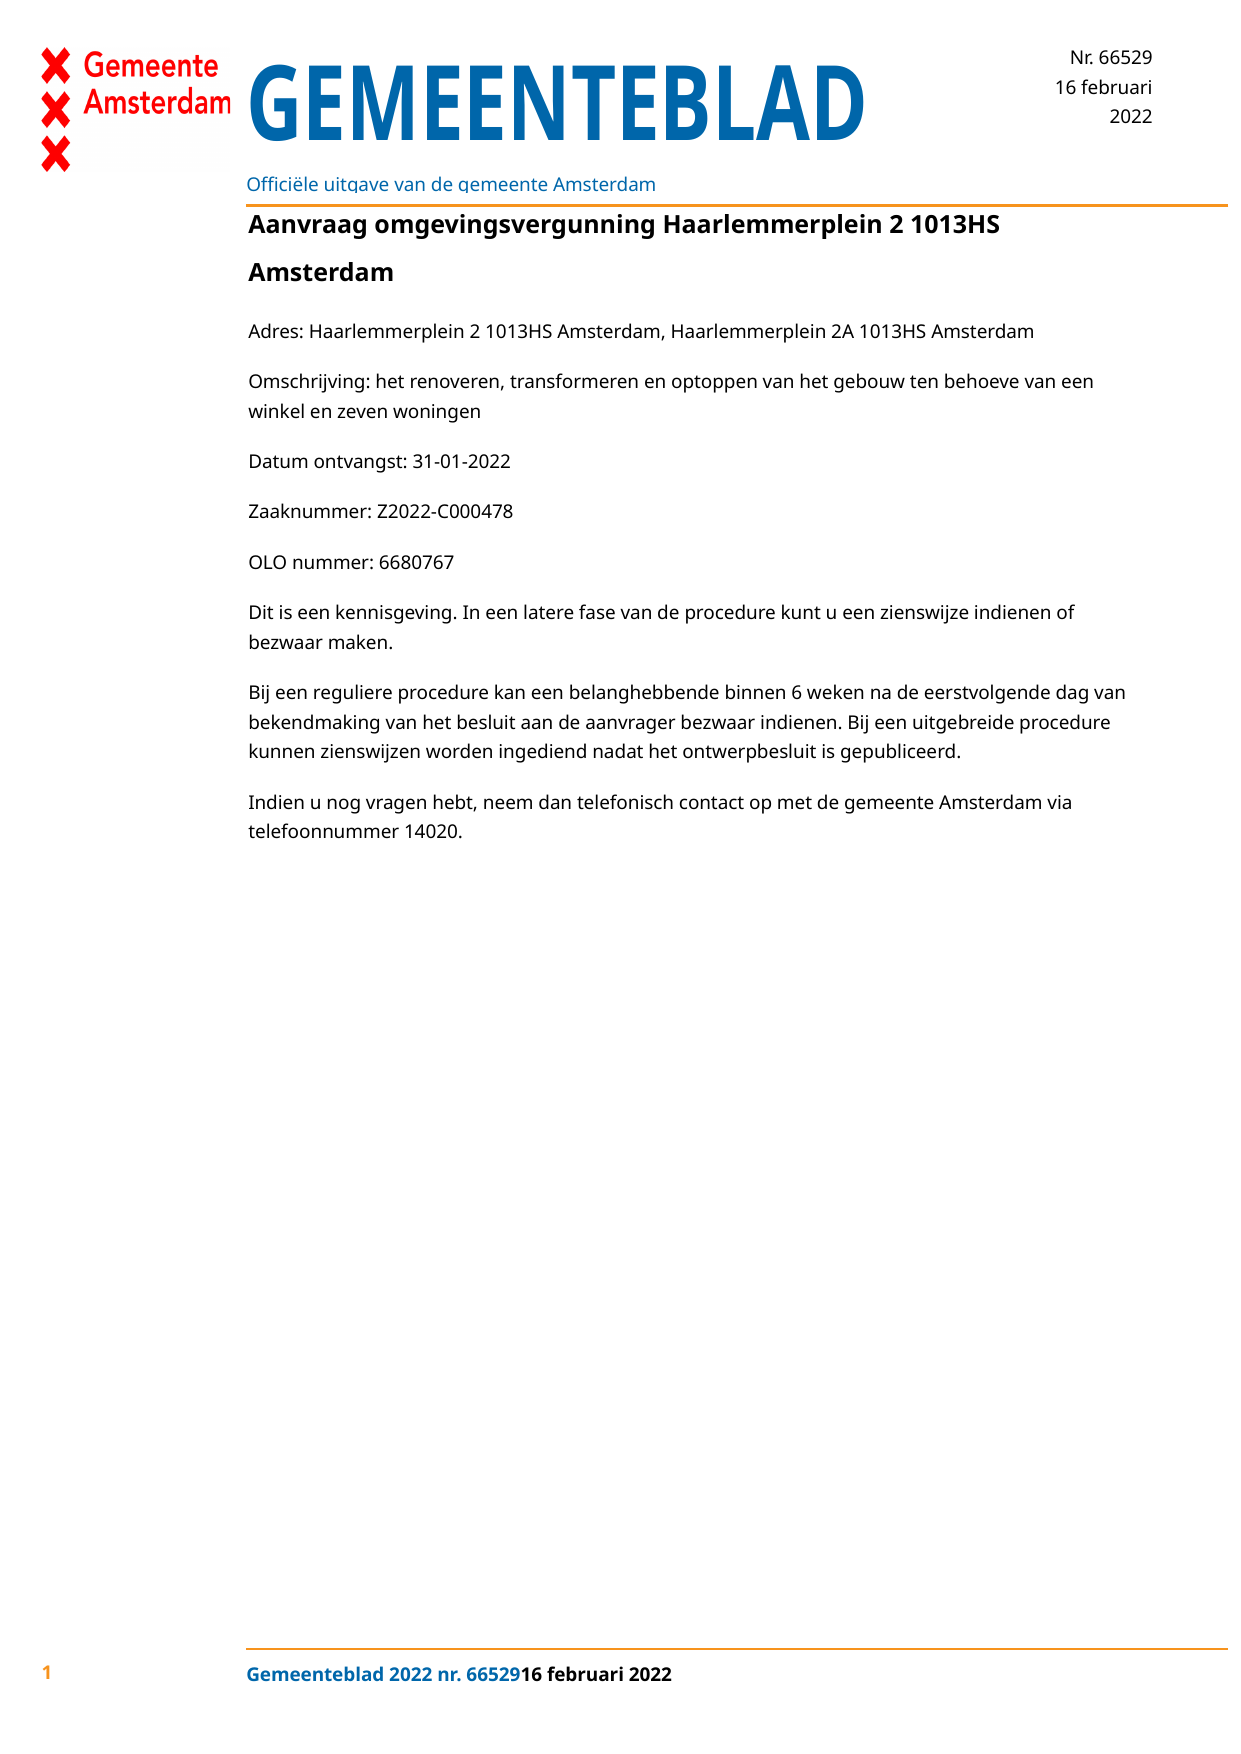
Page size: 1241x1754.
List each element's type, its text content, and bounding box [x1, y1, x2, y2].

text Adres: Haarlemmerplein 2 1013HS Amsterdam, Haarlemmerplein 2A 1013HS Amsterdam [248, 318, 1152, 344]
text Aanvraag omgevingsvergunning Haarlemmerplein 2 1013HS Amsterdam [248, 207, 1152, 288]
picture [41, 47, 231, 172]
text Dit is een kennisgeving. In een latere fase van de procedure kunt u een zienswijze indienen of bezwaar maken. [248, 599, 1152, 655]
text Datum ontvangst: 31-01-2022 [248, 448, 1152, 474]
text Zaaknummer: Z2022-C000478 [248, 499, 1152, 524]
text OLO nummer: 6680767 [248, 549, 1152, 575]
text Omschrijving: het renoveren, transformeren en optoppen van het gebouw ten behoeve van een winkel en zeven woningen [248, 368, 1152, 424]
text Indien u nog vragen hebt, neem dan telefonisch contact op met de gemeente Amsterdam via telefoonnummer 14020. [248, 789, 1152, 844]
text Bij een reguliere procedure kan een belanghebbende binnen 6 weken na de eerstvolgende dag van bekendmaking van het besluit aan de aanvrager bezwaar indienen. Bij een uitgebreide procedure kunnen zienswijzen worden ingediend nadat het ontwerpbesluit is gepubliceerd. [248, 679, 1152, 764]
